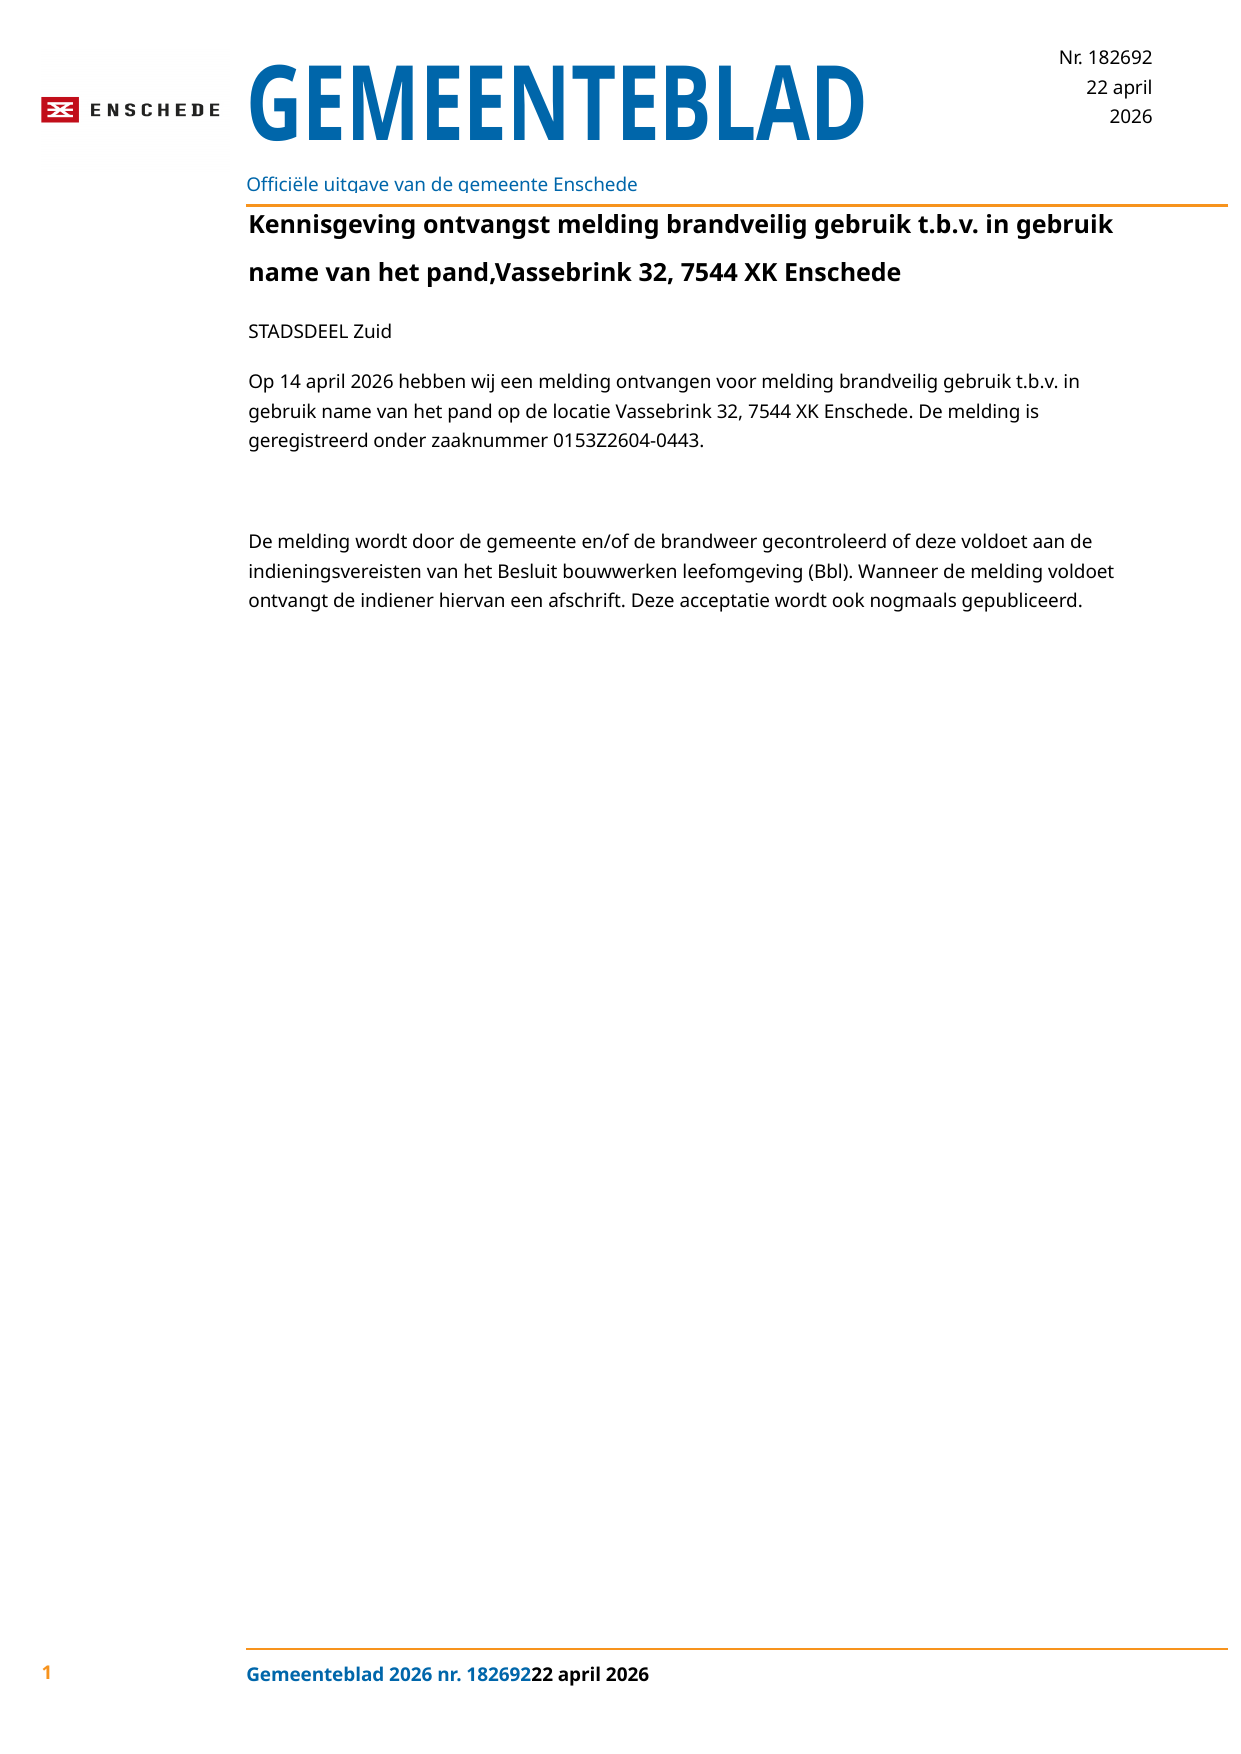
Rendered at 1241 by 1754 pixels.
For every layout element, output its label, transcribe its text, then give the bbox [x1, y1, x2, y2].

text Op 14 april 2026 hebben wij een melding ontvangen voor melding brandveilig gebruik t.b.v. in gebruik name van het pand op de locatie Vassebrink 32, 7544 XK Enschede. De melding is geregistreerd onder zaaknummer 0153Z2604-0443. [248, 368, 1152, 453]
text De melding wordt door de gemeente en/of de brandweer gecontroleerd of deze voldoet aan de indieningsvereisten van het Besluit bouwwerken leefomgeving (Bbl). Wanneer de melding voldoet ontvangt de indiener hiervan een afschrift. Deze acceptatie wordt ook nogmaals gepubliceerd. [248, 528, 1152, 613]
text STADSDEEL Zuid [248, 318, 1152, 344]
text Kennisgeving ontvangst melding brandveilig gebruik t.b.v. in gebruik name van het pand,Vassebrink 32, 7544 XK Enschede [248, 207, 1152, 288]
picture [41, 47, 231, 172]
